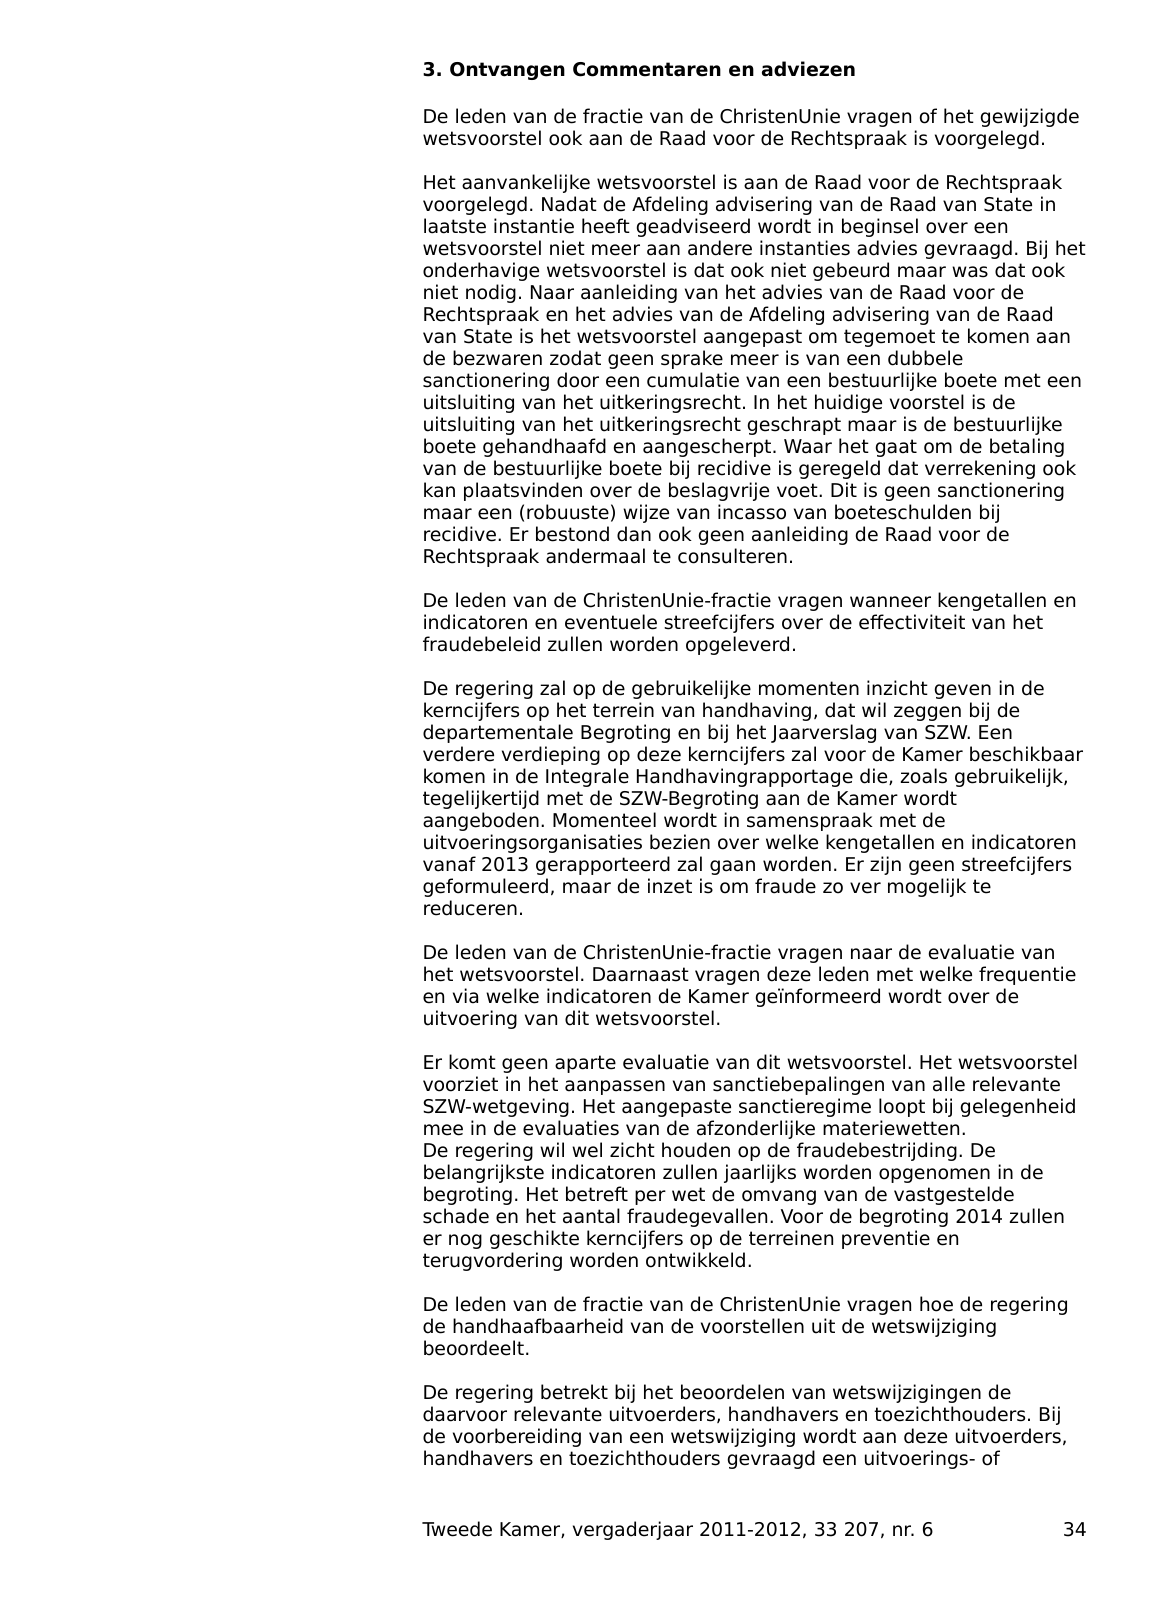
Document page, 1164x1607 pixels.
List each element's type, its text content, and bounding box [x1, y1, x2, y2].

text De leden van de ChristenUnie-fractie vragen naar de evaluatie van het wetsvoorstel. Daarnaast vragen deze leden met welke frequentie en via welke indicatoren de Kamer geïnformeerd wordt over de uitvoering van dit wetsvoorstel. [422, 942, 1087, 1030]
text De regering wil wel zicht houden op de fraudebestrijding. De belangrijkste indicatoren zullen jaarlijks worden opgenomen in de begroting. Het betreft per wet de omvang van de vastgestelde schade en het aantal fraudegevallen. Voor de begroting 2014 zullen er nog geschikte kerncijfers op de terreinen preventie en terugvordering worden ontwikkeld. [422, 1140, 1087, 1272]
text De regering zal op de gebruikelijke momenten inzicht geven in de kerncijfers op het terrein van handhaving, dat wil zeggen bij de departementale Begroting en bij het Jaarverslag van SZW. Een verdere verdieping op deze kerncijfers zal voor de Kamer beschikbaar komen in de Integrale Handhavingrapportage die, zoals gebruikelijk, tegelijkertijd met de SZW-Begroting aan de Kamer wordt aangeboden. Momenteel wordt in samenspraak met de uitvoeringsorganisaties bezien over welke kengetallen en indicatoren vanaf 2013 gerapporteerd zal gaan worden. Er zijn geen streefcijfers geformuleerd, maar de inzet is om fraude zo ver mogelijk te reduceren. [422, 678, 1087, 920]
text De leden van de fractie van de ChristenUnie vragen hoe de regering de handhaafbaarheid van de voorstellen uit de wetswijziging beoordeelt. [422, 1294, 1087, 1360]
subtitle 3. Ontvangen Commentaren en adviezen [422, 59, 1087, 81]
text Er komt geen aparte evaluatie van dit wetsvoorstel. Het wetsvoorstel voorziet in het aanpassen van sanctiebepalingen van alle relevante SZW-wetgeving. Het aangepaste sanctieregime loopt bij gelegenheid mee in de evaluaties van de afzonderlijke materiewetten. [422, 1052, 1087, 1140]
text De leden van de fractie van de ChristenUnie vragen of het gewijzigde wetsvoorstel ook aan de Raad voor de Rechtspraak is voorgelegd. [422, 106, 1087, 150]
text De regering betrekt bij het beoordelen van wetswijzigingen de daarvoor relevante uitvoerders, handhavers en toezichthouders. Bij de voorbereiding van een wetswijziging wordt aan deze uitvoerders, handhavers en toezichthouders gevraagd een uitvoerings- of [422, 1382, 1087, 1470]
text Het aanvankelijke wetsvoorstel is aan de Raad voor de Rechtspraak voorgelegd. Nadat de Afdeling advisering van de Raad van State in laatste instantie heeft geadviseerd wordt in beginsel over een wetsvoorstel niet meer aan andere instanties advies gevraagd. Bij het onderhavige wetsvoorstel is dat ook niet gebeurd maar was dat ook niet nodig. Naar aanleiding van het advies van de Raad voor de Rechtspraak en het advies van de Afdeling advisering van de Raad van State is het wetsvoorstel aangepast om tegemoet te komen aan de bezwaren zodat geen sprake meer is van een dubbele sanctionering door een cumulatie van een bestuurlijke boete met een uitsluiting van het uitkeringsrecht. In het huidige voorstel is de uitsluiting van het uitkeringsrecht geschrapt maar is de bestuurlijke boete gehandhaafd en aangescherpt. Waar het gaat om de betaling van de bestuurlijke boete bij recidive is geregeld dat verrekening ook kan plaatsvinden over de beslagvrije voet. Dit is geen sanctionering maar een (robuuste) wijze van incasso van boeteschulden bij recidive. Er bestond dan ook geen aanleiding de Raad voor de Rechtspraak andermaal te consulteren. [422, 172, 1087, 568]
text De leden van de ChristenUnie-fractie vragen wanneer kengetallen en indicatoren en eventuele streefcijfers over de effectiviteit van het fraudebeleid zullen worden opgeleverd. [422, 590, 1087, 656]
